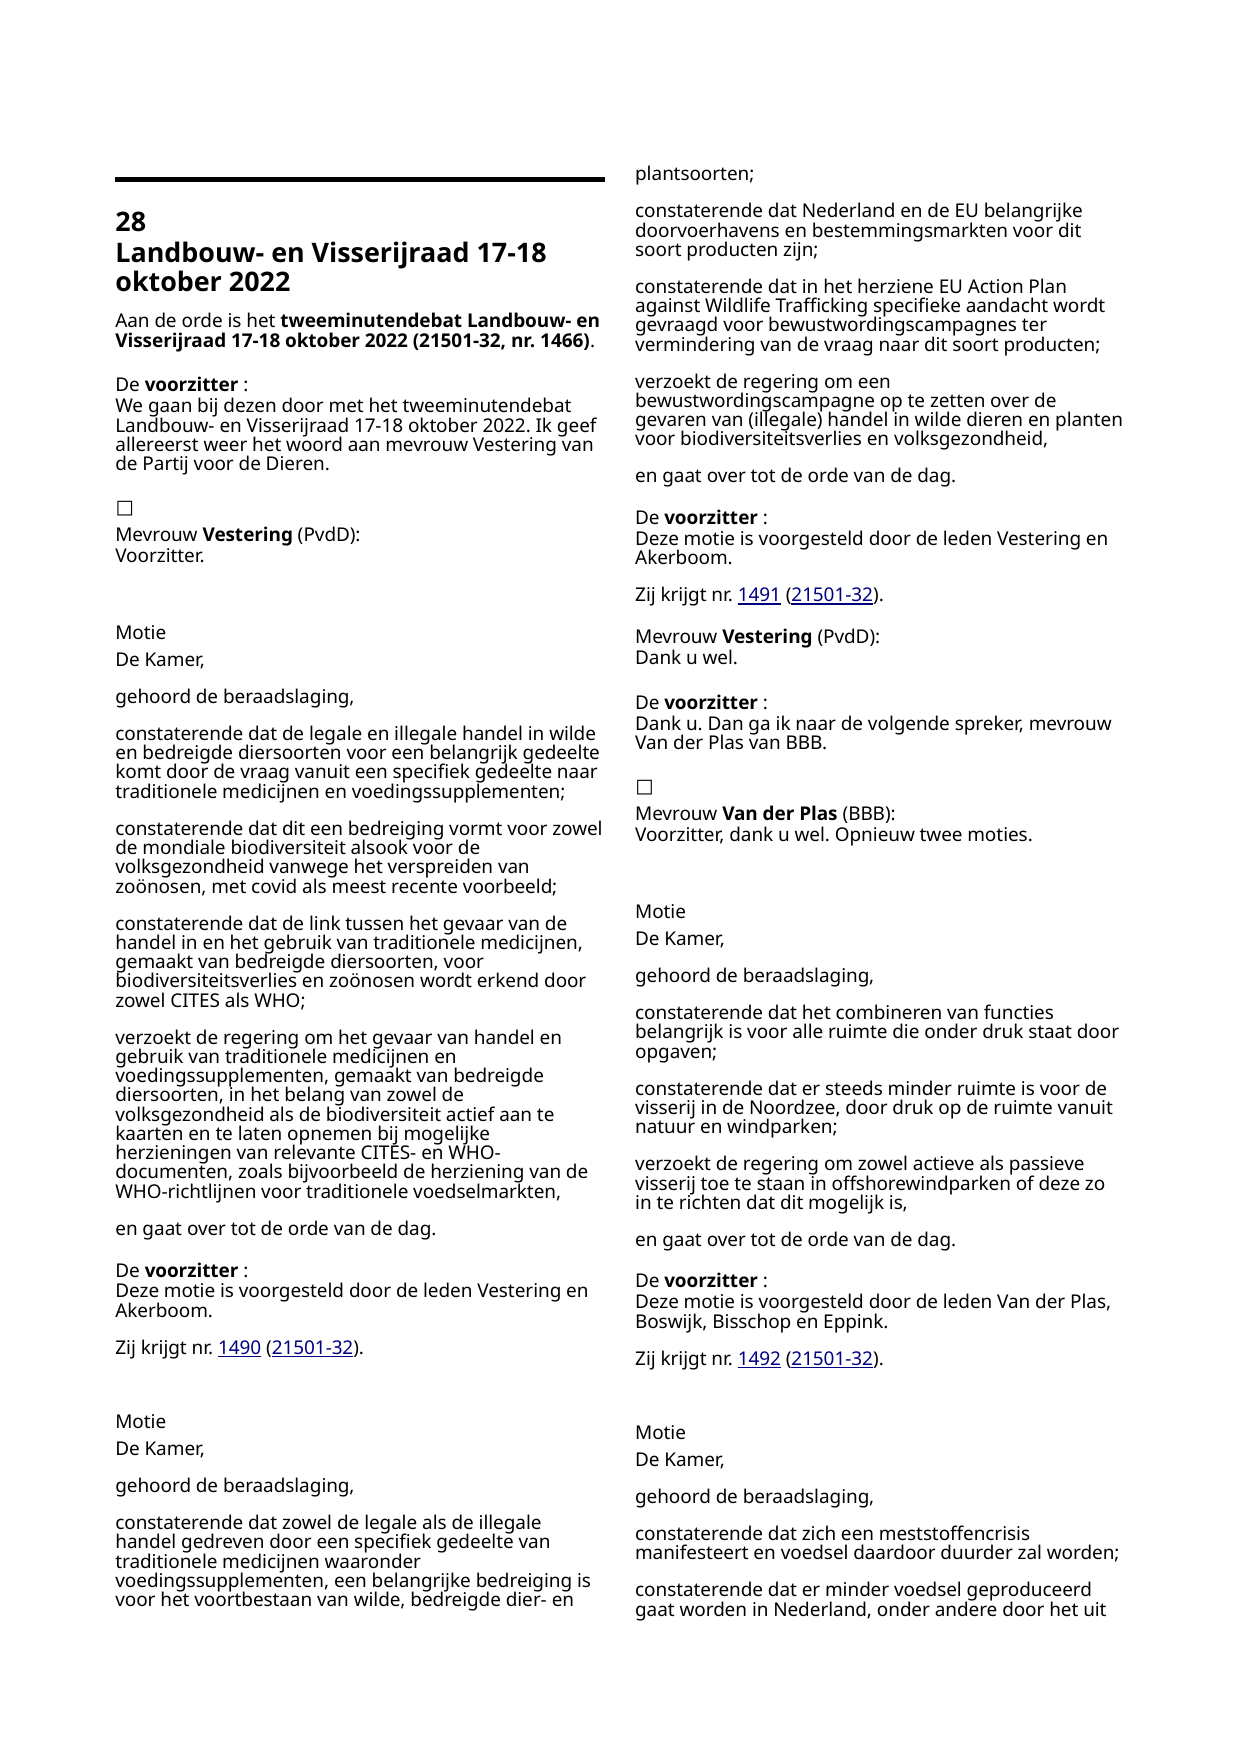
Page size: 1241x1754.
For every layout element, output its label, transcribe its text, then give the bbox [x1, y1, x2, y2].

text constaterende dat Nederland en de EU belangrijke doorvoerhavens en bestemmingsmarkten voor dit soort producten zijn; [635, 202, 1125, 260]
text verzoekt de regering om een bewustwordingscampagne op te zetten over de gevaren van (illegale) handel in wilde dieren en planten voor biodiversiteitsverlies en volksgezondheid, [635, 373, 1125, 450]
text gehoord de beraadslaging, [635, 1488, 1125, 1507]
text en gaat over tot de orde van de dag. [635, 467, 1125, 487]
text De voorzitter : [115, 1257, 605, 1282]
text Voorzitter. [115, 547, 605, 566]
text gehoord de beraadslaging, [635, 967, 1125, 986]
text gehoord de beraadslaging, [115, 688, 605, 707]
text De voorzitter : [635, 1268, 1125, 1293]
text Dank u wel. [635, 649, 1125, 668]
text Zij krijgt nr. 1492 (21501-32). [635, 1350, 1125, 1369]
text Mevrouw Vestering (PvdD): [115, 521, 605, 547]
text Zij krijgt nr. 1490 (21501-32). [115, 1339, 605, 1358]
text ⬜ [635, 774, 1125, 800]
text verzoekt de regering om het gevaar van handel en gebruik van traditionele medicijnen en voedingssupplementen, gemaakt van bedreigde diersoorten, in het belang van zowel de volksgezondheid als de biodiversiteit actief aan te kaarten en te laten opnemen bij mogelijke herzieningen van relevante CITES- en WHO-documenten, zoals bijvoorbeeld de herziening van de WHO-richtlijnen voor traditionele voedselmarkten, [115, 1029, 605, 1202]
text constaterende dat er minder voedsel geproduceerd gaat worden in Nederland, onder andere door het uit [635, 1581, 1125, 1620]
text Mevrouw Vestering (PvdD): [635, 623, 1125, 649]
text constaterende dat in het herziene EU Action Plan against Wildlife Trafficking specifieke aandacht wordt gevraagd voor bewustwordingscampagnes ter vermindering van de vraag naar dit soort producten; [635, 278, 1125, 355]
text De voorzitter : [115, 372, 605, 397]
text Motie [115, 619, 605, 645]
text en gaat over tot de orde van de dag. [635, 1231, 1125, 1250]
text De voorzitter : [635, 504, 1125, 530]
text We gaan bij dezen door met het tweeminutendebat Landbouw- en Visserijraad 17-18 oktober 2022. Ik geef allereerst weer het woord aan mevrouw Vestering van de Partij voor de Dieren. [115, 397, 605, 474]
text verzoekt de regering om zowel actieve als passieve visserij toe te staan in offshorewindparken of deze zo in te richten dat dit mogelijk is, [635, 1155, 1125, 1213]
text Deze motie is voorgesteld door de leden Van der Plas, Boswijk, Bisschop en Eppink. [635, 1293, 1125, 1332]
text Motie [115, 1408, 605, 1434]
text gehoord de beraadslaging, [115, 1477, 605, 1496]
text constaterende dat er steeds minder ruimte is voor de visserij in de Noordzee, door druk op de ruimte vanuit natuur en windparken; [635, 1080, 1125, 1137]
text constaterende dat de link tussen het gevaar van de handel in en het gebruik van traditionele medicijnen, gemaakt van bedreigde diersoorten, voor biodiversiteitsverlies en zoönosen wordt erkend door zowel CITES als WHO; [115, 914, 605, 1011]
text constaterende dat dit een bedreiging vormt voor zowel de mondiale biodiversiteit alsook voor de volksgezondheid vanwege het verspreiden van zoönosen, met covid als meest recente voorbeeld; [115, 820, 605, 897]
text De Kamer, [115, 651, 605, 670]
text Mevrouw Van der Plas (BBB): [635, 800, 1125, 826]
text Voorzitter, dank u wel. Opnieuw twee moties. [635, 826, 1125, 845]
text Motie [635, 1419, 1125, 1445]
text constaterende dat zowel de legale als de illegale handel gedreven door een specifiek gedeelte van traditionele medicijnen waaronder voedingssupplementen, een belangrijke bedreiging is voor het voortbestaan van wilde, bedreigde dier- en [115, 1514, 605, 1610]
text Zij krijgt nr. 1491 (21501-32). [635, 586, 1125, 606]
text en gaat over tot de orde van de dag. [115, 1220, 605, 1239]
text constaterende dat het combineren van functies belangrijk is voor alle ruimte die onder druk staat door opgaven; [635, 1004, 1125, 1062]
text plantsoorten; [635, 165, 1125, 184]
text Landbouw- en Visserijraad 17-18 oktober 2022 [115, 239, 605, 312]
text Aan de orde is het tweeminutendebat Landbouw- en Visserijraad 17-18 oktober 2022 (21501-32, nr. 1466). [115, 312, 605, 351]
text Deze motie is voorgesteld door de leden Vestering en Akerboom. [635, 530, 1125, 569]
text De Kamer, [635, 930, 1125, 949]
text Dank u. Dan ga ik naar de volgende spreker, mevrouw Van der Plas van BBB. [635, 715, 1125, 753]
text De Kamer, [115, 1440, 605, 1459]
text constaterende dat de legale en illegale handel in wilde en bedreigde diersoorten voor een belangrijk gedeelte komt door de vraag vanuit een specifiek gedeelte naar traditionele medicijnen en voedingssupplementen; [115, 725, 605, 802]
text Motie [635, 898, 1125, 924]
text 28 [115, 203, 605, 239]
text constaterende dat zich een meststoffencrisis manifesteert en voedsel daardoor duurder zal worden; [635, 1525, 1125, 1563]
text De Kamer, [635, 1451, 1125, 1470]
text Deze motie is voorgesteld door de leden Vestering en Akerboom. [115, 1282, 605, 1321]
text De voorzitter : [635, 689, 1125, 715]
text ⬜ [115, 495, 605, 521]
